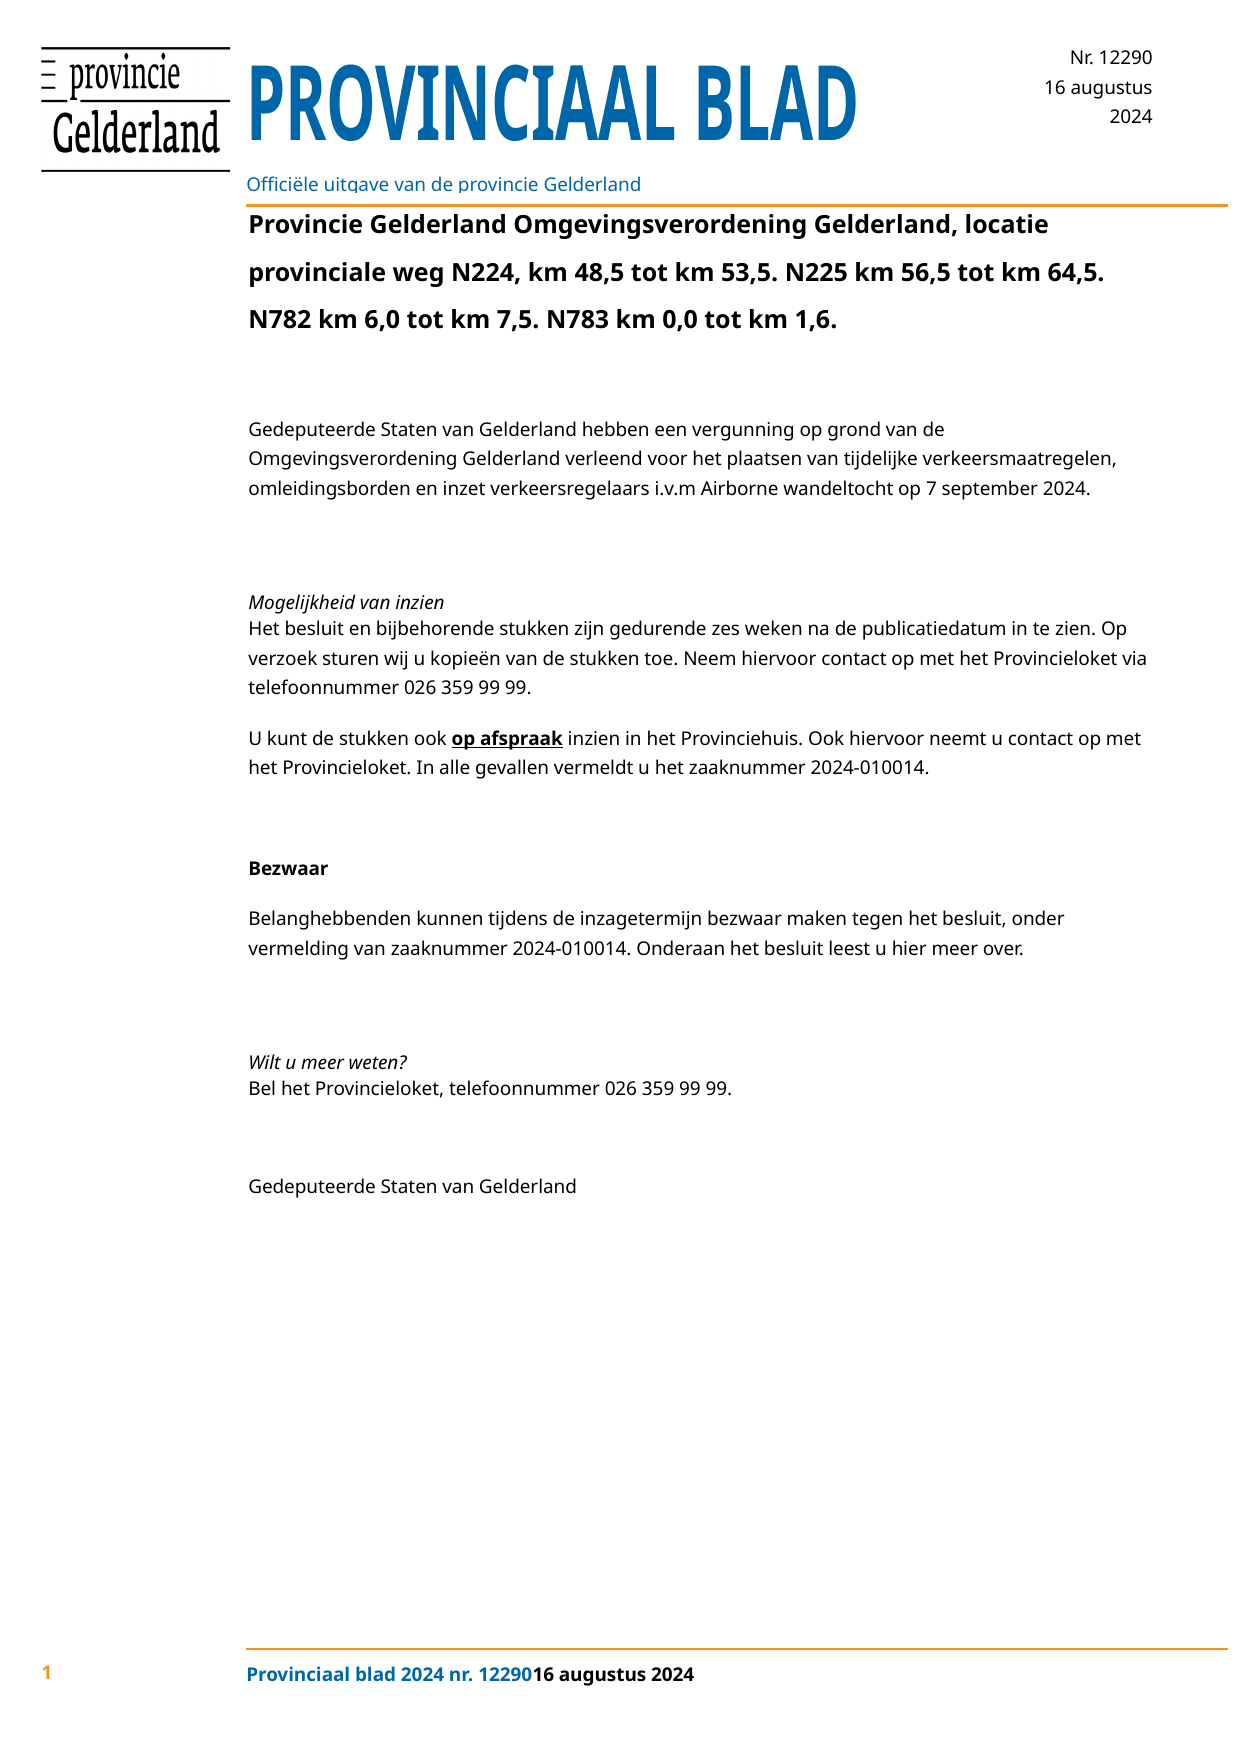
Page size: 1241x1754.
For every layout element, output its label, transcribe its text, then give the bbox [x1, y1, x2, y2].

text Gedeputeerde Staten van Gelderland [248, 1173, 1152, 1199]
text Belanghebbenden kunnen tijdens de inzagetermijn bezwaar maken tegen het besluit, onder vermelding van zaaknummer 2024-010014. Onderaan het besluit leest u hier meer over. [248, 906, 1152, 961]
text Bel het Provincieloket, telefoonnummer 026 359 99 99. [248, 1075, 1152, 1101]
picture [41, 47, 231, 172]
text Bezwaar [248, 855, 1152, 881]
text U kunt de stukken ook op afspraak inzien in het Provinciehuis. Ook hiervoor neemt u contact op met het Provincieloket. In alle gevallen vermeldt u het zaaknummer 2024-010014. [248, 725, 1152, 780]
text Het besluit en bijbehorende stukken zijn gedurende zes weken na de publicatiedatum in te zien. Op verzoek sturen wij u kopieën van de stukken toe. Neem hiervoor contact op met het Provincieloket via telefoonnummer 026 359 99 99. [248, 615, 1152, 700]
text Wilt u meer weten? [248, 1049, 1152, 1075]
text Mogelijkheid van inzien [248, 589, 1152, 615]
text Gedeputeerde Staten van Gelderland hebben een vergunning op grond van de Omgevingsverordening Gelderland verleend voor het plaatsen van tijdelijke verkeersmaatregelen, omleidingsborden en inzet verkeersregelaars i.v.m Airborne wandeltocht op 7 september 2024. [248, 416, 1152, 501]
text Provincie Gelderland Omgevingsverordening Gelderland, locatie provinciale weg N224, km 48,5 tot km 53,5. N225 km 56,5 tot km 64,5. N782 km 6,0 tot km 7,5. N783 km 0,0 tot km 1,6. [248, 207, 1152, 336]
